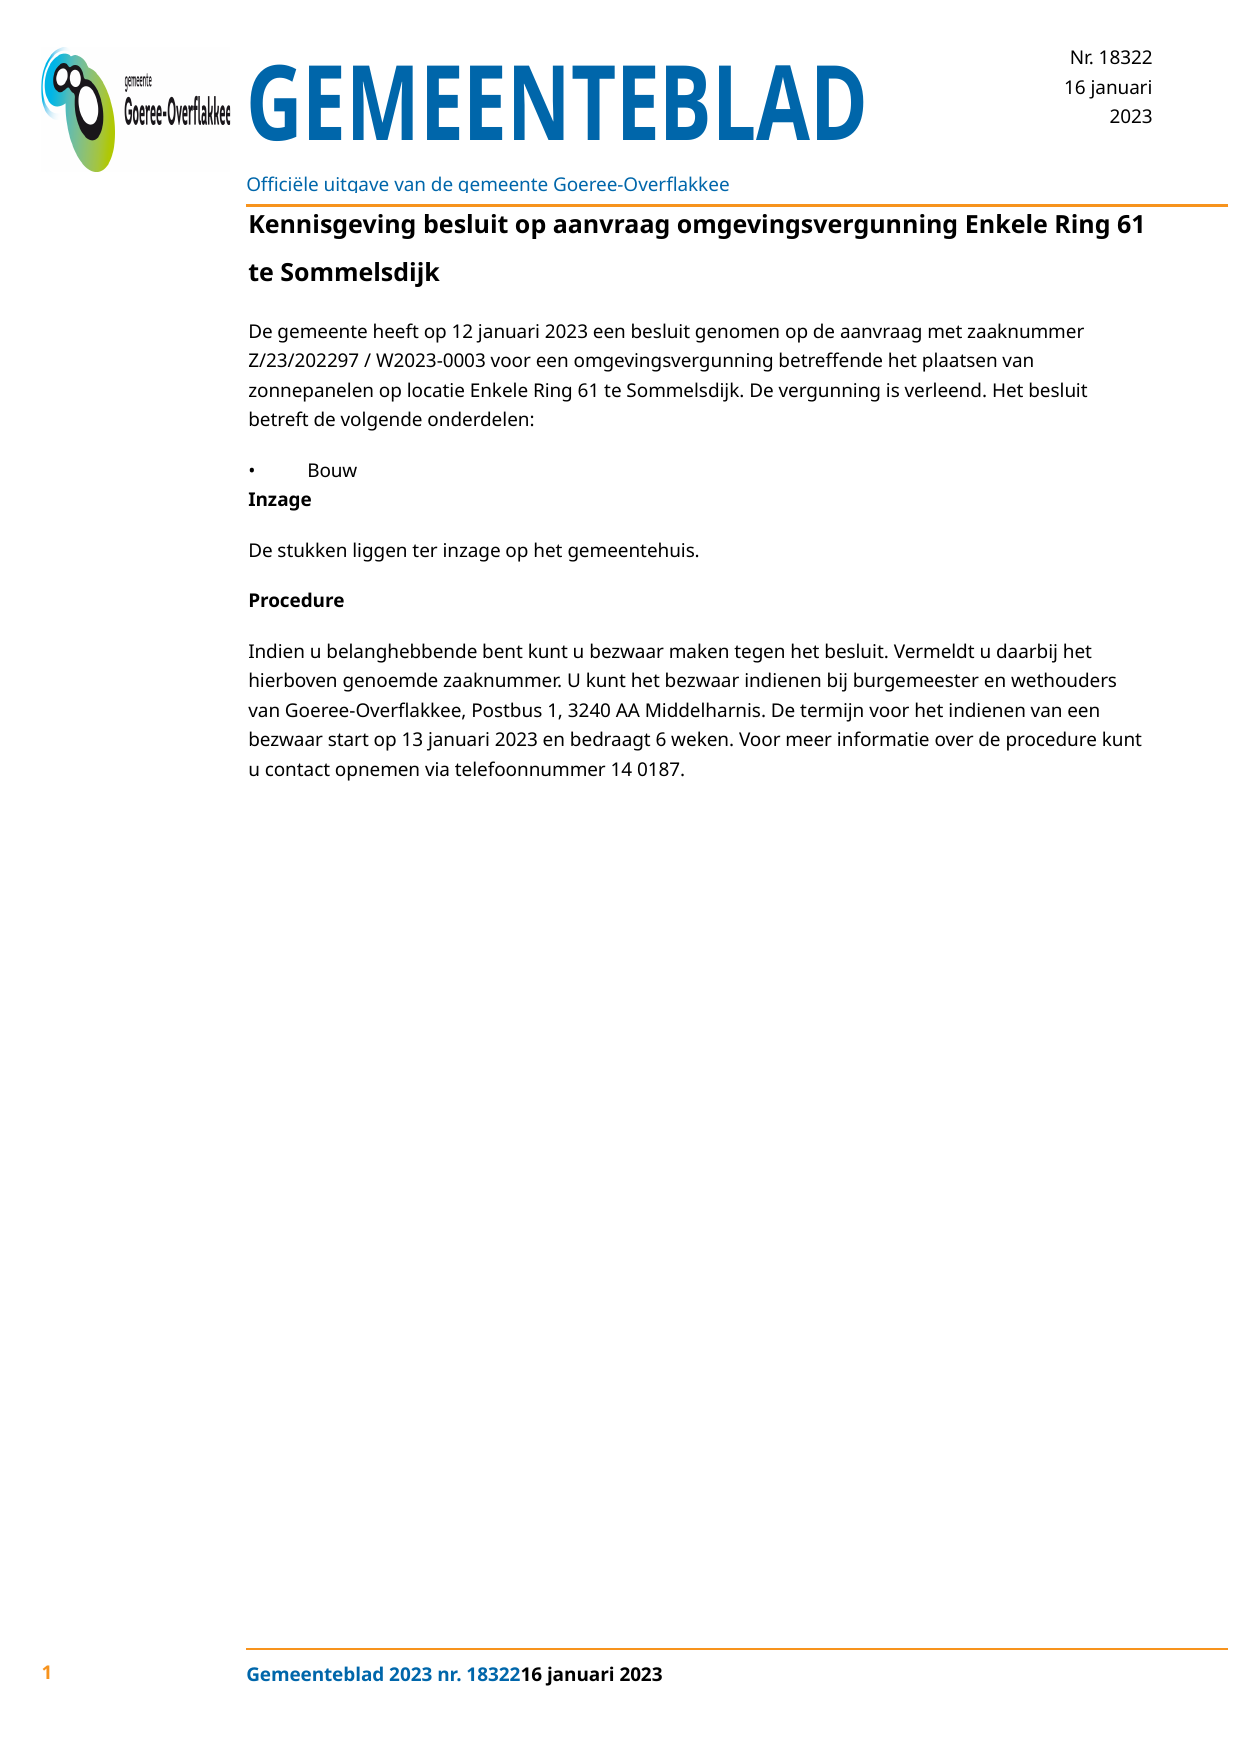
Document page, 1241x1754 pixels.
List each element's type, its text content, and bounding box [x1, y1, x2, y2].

text Indien u belanghebbende bent kunt u bezwaar maken tegen het besluit. Vermeldt u daarbij het hierboven genoemde zaaknummer. U kunt het bezwaar indienen bij burgemeester en wethouders van Goeree-Overflakkee, Postbus 1, 3240 AA Middelharnis. De termijn voor het indienen van een bezwaar start op 13 januari 2023 en bedraagt 6 weken. Voor meer informatie over de procedure kunt u contact opnemen via telefoonnummer 14 0187. [248, 638, 1152, 782]
text Kennisgeving besluit op aanvraag omgevingsvergunning Enkele Ring 61 te Sommelsdijk [248, 207, 1152, 288]
list Bouw [248, 457, 1152, 483]
text Procedure [248, 587, 1152, 613]
text De gemeente heeft op 12 januari 2023 een besluit genomen op de aanvraag met zaaknummer Z/23/202297 / W2023-0003 voor een omgevingsvergunning betreffende het plaatsen van zonnepanelen op locatie Enkele Ring 61 te Sommelsdijk. De vergunning is verleend. Het besluit betreft de volgende onderdelen: [248, 318, 1152, 432]
picture [41, 47, 231, 172]
text Inzage [248, 487, 1152, 512]
text De stukken liggen ter inzage op het gemeentehuis. [248, 537, 1152, 563]
